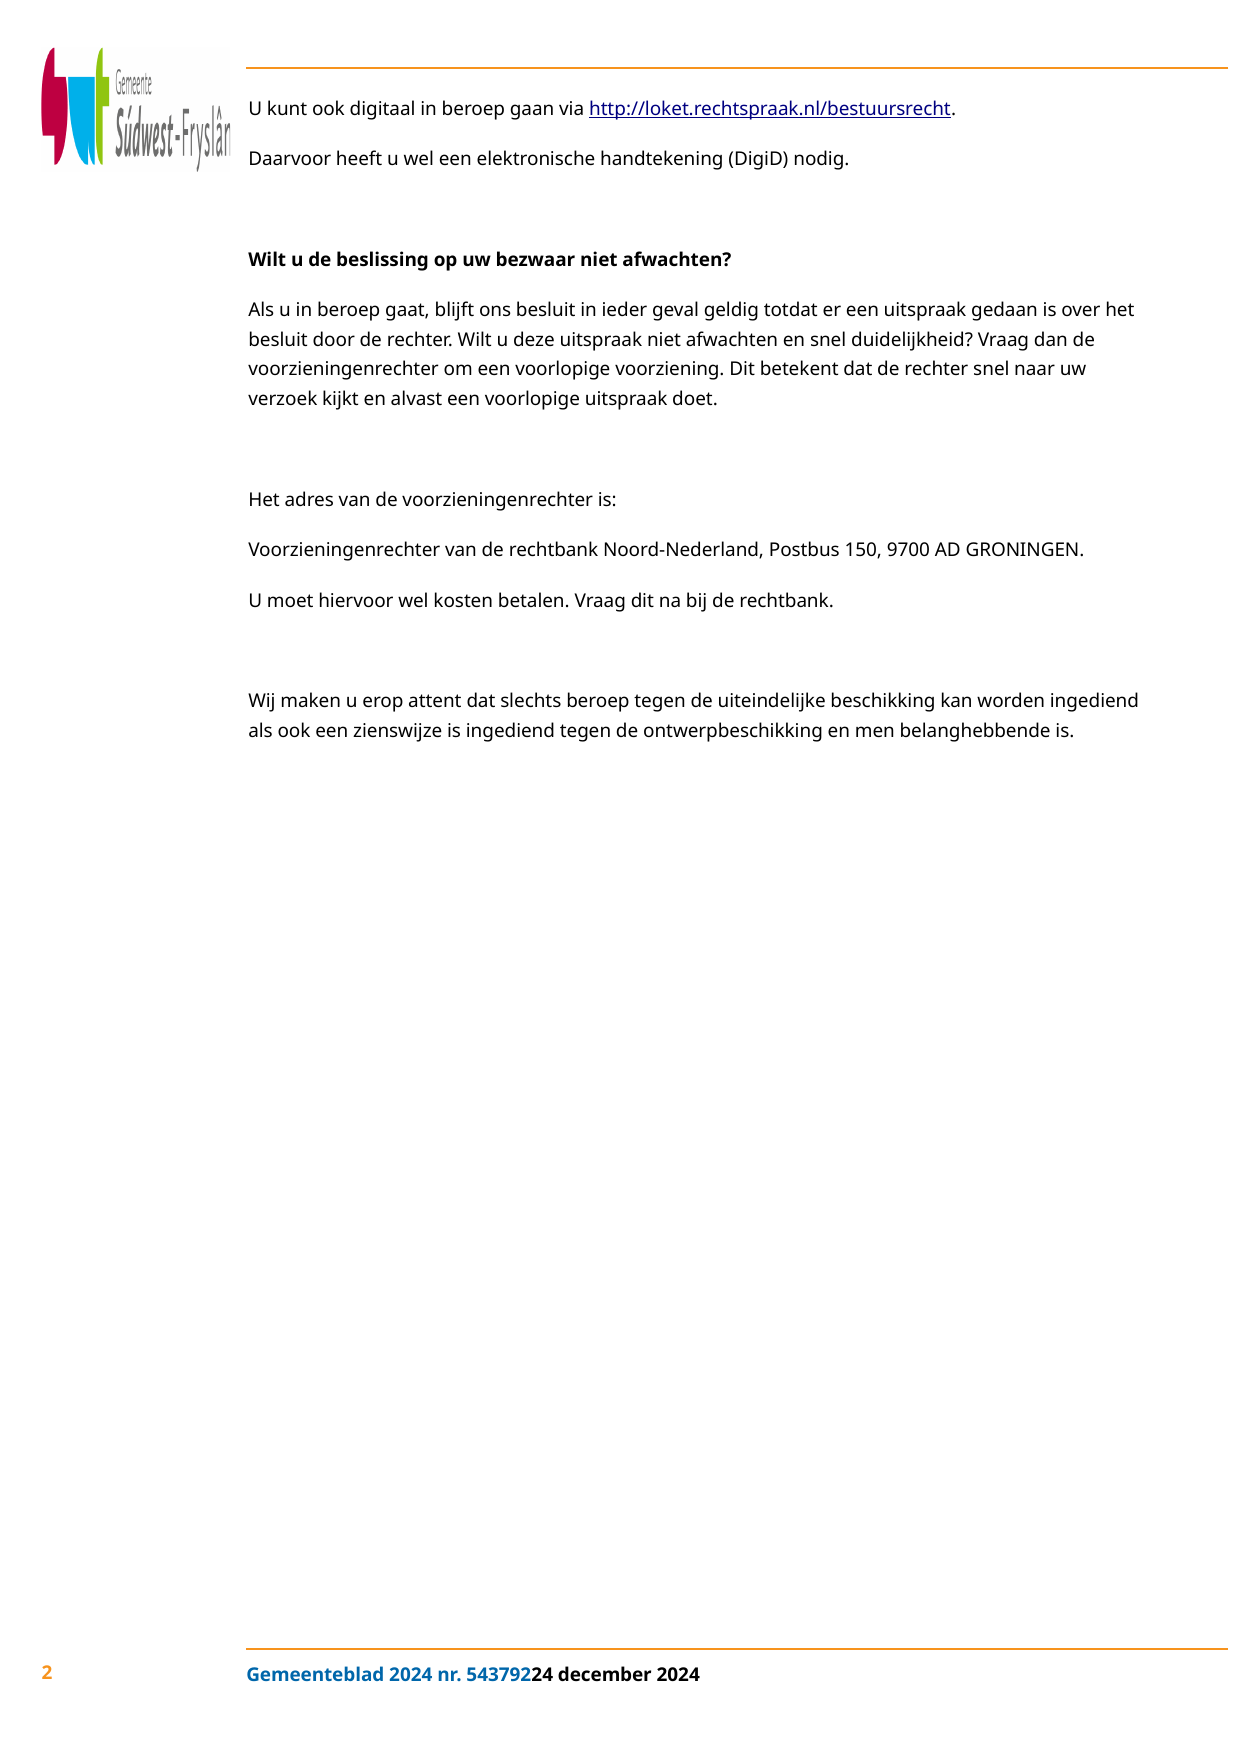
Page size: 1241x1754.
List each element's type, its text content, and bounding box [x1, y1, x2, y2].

text Het adres van de voorzieningenrechter is: [248, 486, 1152, 512]
text Voorzieningenrechter van de rechtbank Noord-Nederland, Postbus 150, 9700 AD GRONINGEN. [248, 536, 1152, 562]
text Wilt u de beslissing op uw bezwaar niet afwachten? [248, 246, 1152, 272]
picture [41, 47, 231, 172]
text Wij maken u erop attent dat slechts beroep tegen de uiteindelijke beschikking kan worden ingediend als ook een zienswijze is ingediend tegen de ontwerpbeschikking en men belanghebbende is. [248, 688, 1152, 743]
text U moet hiervoor wel kosten betalen. Vraag dit na bij de rechtbank. [248, 587, 1152, 613]
text U kunt ook digitaal in beroep gaan via http://loket.rechtspraak.nl/bestuursrecht. [248, 95, 1152, 121]
text Als u in beroep gaat, blijft ons besluit in ieder geval geldig totdat er een uitspraak gedaan is over het besluit door de rechter. Wilt u deze uitspraak niet afwachten en snel duidelijkheid? Vraag dan de voorzieningenrechter om een voorlopige voorziening. Dit betekent dat de rechter snel naar uw verzoek kijkt en alvast een voorlopige uitspraak doet. [248, 296, 1152, 411]
text Daarvoor heeft u wel een elektronische handtekening (DigiD) nodig. [248, 145, 1152, 171]
